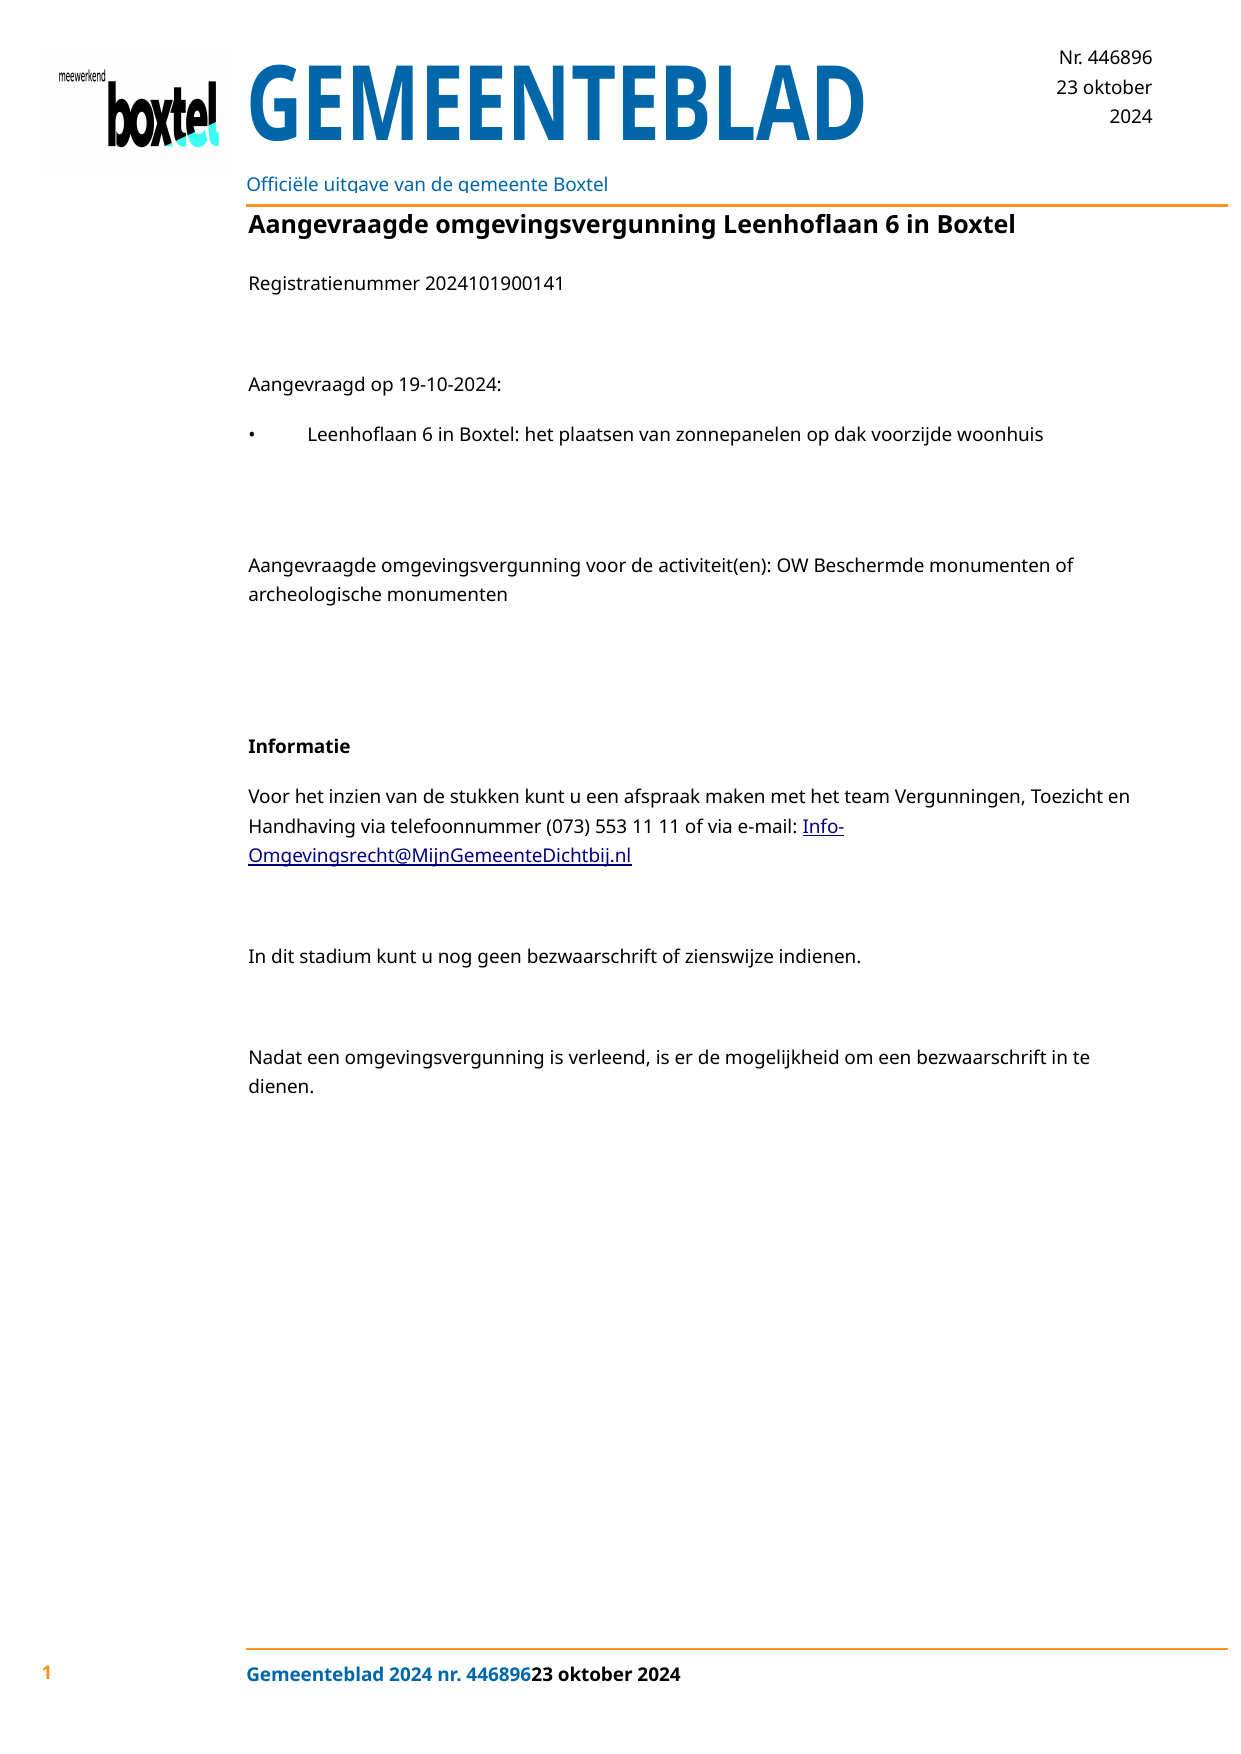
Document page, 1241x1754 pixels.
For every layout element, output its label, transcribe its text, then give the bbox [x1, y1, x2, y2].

picture [41, 47, 231, 172]
text Voor het inzien van de stukken kunt u een afspraak maken met het team Vergunningen, Toezicht en Handhaving via telefoonnummer (073) 553 11 11 of via e-mail: Info-Omgevingsrecht@MijnGemeenteDichtbij.nl [248, 783, 1152, 868]
text In dit stadium kunt u nog geen bezwaarschrift of zienswijze indienen. [248, 943, 1152, 969]
text Aangevraagde omgevingsvergunning voor de activiteit(en): OW Beschermde monumenten of archeologische monumenten [248, 552, 1152, 607]
text Nadat een omgevingsvergunning is verleend, is er de mogelijkheid om een bezwaarschrift in te dienen. [248, 1044, 1152, 1099]
list Leenhoflaan 6 in Boxtel: het plaatsen van zonnepanelen op dak voorzijde woonhuis [248, 422, 1152, 447]
text Informatie [248, 733, 1152, 758]
text Aangevraagde omgevingsvergunning Leenhoflaan 6 in Boxtel [248, 207, 1152, 241]
text Registratienummer 2024101900141 [248, 270, 1152, 296]
text Aangevraagd op 19-10-2024: [248, 371, 1152, 397]
